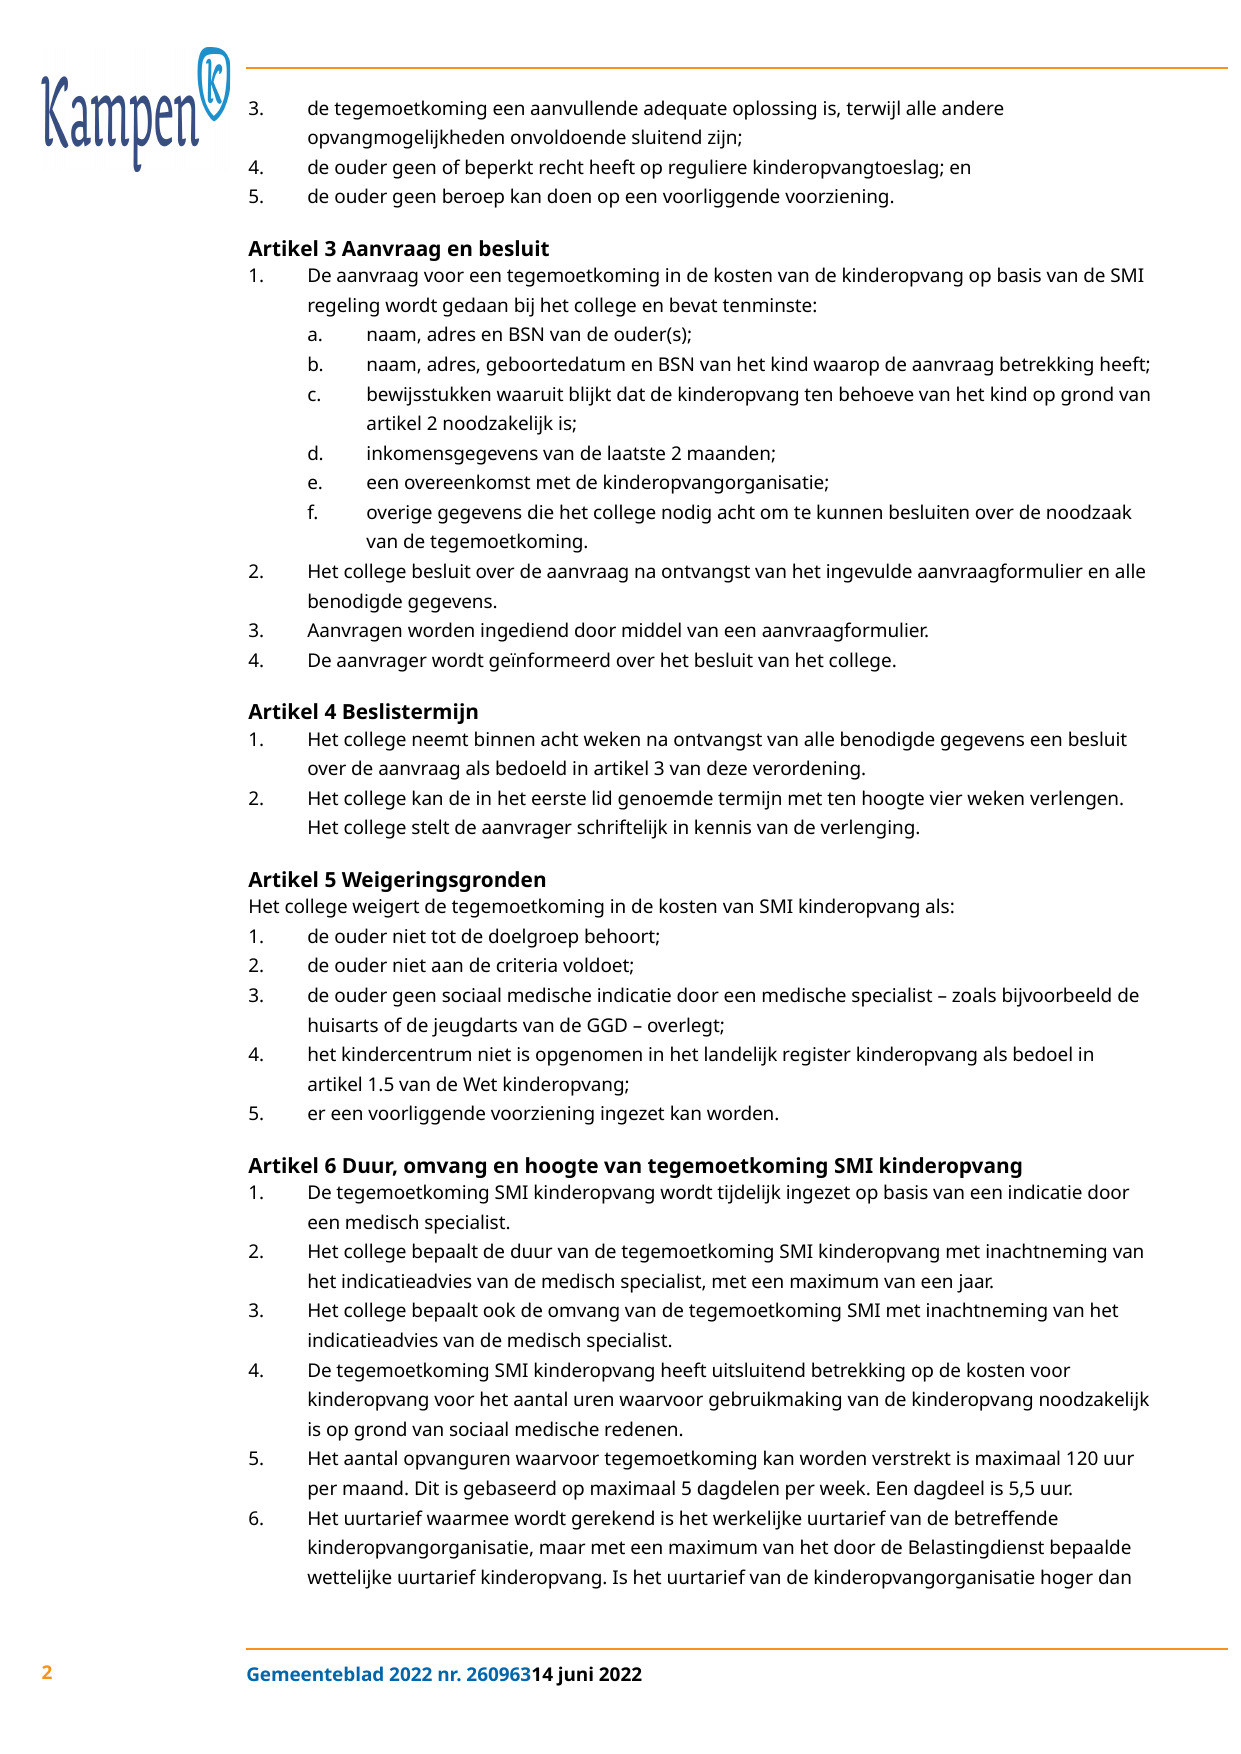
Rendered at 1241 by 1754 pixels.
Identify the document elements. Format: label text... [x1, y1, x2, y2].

list er een voorliggende voorziening ingezet kan worden. [248, 1101, 1152, 1126]
picture [41, 47, 231, 172]
list Het college besluit over de aanvraag na ontvangst van het ingevulde aanvraagformulier en alle benodigde gegevens. [248, 558, 1152, 613]
list een overeenkomst met de kinderopvangorganisatie; [307, 469, 1152, 495]
list Het uurtarief waarmee wordt gerekend is het werkelijke uurtarief van de betreffende kinderopvangorganisatie, maar met een maximum van het door de Belastingdienst bepaalde wettelijke uurtarief kinderopvang. Is het uurtarief van de kinderopvangorganisatie hoger dan [248, 1505, 1152, 1590]
list Het college neemt binnen acht weken na ontvangst van alle benodigde gegevens een besluit over de aanvraag als bedoeld in artikel 3 van deze verordening. [248, 726, 1152, 781]
list de ouder niet aan de criteria voldoet; [248, 953, 1152, 978]
list De aanvraag voor een tegemoetkoming in de kosten van de kinderopvang op basis van de SMI regeling wordt gedaan bij het college en bevat tenminste: [248, 262, 1152, 318]
text Artikel 3 Aanvraag en besluit [248, 234, 1152, 262]
list bewijsstukken waaruit blijkt dat de kinderopvang ten behoeve van het kind op grond van artikel 2 noodzakelijk is; [307, 381, 1152, 436]
list naam, adres, geboortedatum en BSN van het kind waarop de aanvraag betrekking heeft; [307, 351, 1152, 377]
text Artikel 4 Beslistermijn [248, 697, 1152, 726]
text Artikel 5 Weigeringsgronden [248, 865, 1152, 893]
list De aanvrager wordt geïnformeerd over het besluit van het college. [248, 647, 1152, 673]
list de tegemoetkoming een aanvullende adequate oplossing is, terwijl alle andere opvangmogelijkheden onvoldoende sluitend zijn; [248, 95, 1152, 150]
list inkomensgegevens van de laatste 2 maanden; [307, 440, 1152, 466]
list Het college kan de in het eerste lid genoemde termijn met ten hoogte vier weken verlengen. Het college stelt de aanvrager schriftelijk in kennis van de verlenging. [248, 785, 1152, 840]
list Het college bepaalt ook de omvang van de tegemoetkoming SMI met inachtneming van het indicatieadvies van de medisch specialist. [248, 1298, 1152, 1353]
list naam, adres en BSN van de ouder(s); [307, 322, 1152, 347]
list de ouder geen sociaal medische indicatie door een medische specialist – zoals bijvoorbeeld de huisarts of de jeugdarts van de GGD – overlegt; [248, 982, 1152, 1037]
text Het college weigert de tegemoetkoming in de kosten van SMI kinderopvang als: [248, 893, 1152, 919]
list Aanvragen worden ingediend door middel van een aanvraagformulier. [248, 617, 1152, 643]
list de ouder niet tot de doelgroep behoort; [248, 923, 1152, 949]
list Het college bepaalt de duur van de tegemoetkoming SMI kinderopvang met inachtneming van het indicatieadvies van de medisch specialist, met een maximum van een jaar. [248, 1238, 1152, 1294]
list De tegemoetkoming SMI kinderopvang wordt tijdelijk ingezet op basis van een indicatie door een medisch specialist. [248, 1179, 1152, 1235]
list overige gegevens die het college nodig acht om te kunnen besluiten over de noodzaak van de tegemoetkoming. [307, 499, 1152, 554]
list Het aantal opvanguren waarvoor tegemoetkoming kan worden verstrekt is maximaal 120 uur per maand. Dit is gebaseerd op maximaal 5 dagdelen per week. Een dagdeel is 5,5 uur. [248, 1446, 1152, 1501]
text Artikel 6 Duur, omvang en hoogte van tegemoetkoming SMI kinderopvang [248, 1151, 1152, 1179]
list de ouder geen of beperkt recht heeft op reguliere kinderopvangtoeslag; en [248, 154, 1152, 180]
list het kindercentrum niet is opgenomen in het landelijk register kinderopvang als bedoel in artikel 1.5 van de Wet kinderopvang; [248, 1041, 1152, 1097]
list De tegemoetkoming SMI kinderopvang heeft uitsluitend betrekking op de kosten voor kinderopvang voor het aantal uren waarvoor gebruikmaking van de kinderopvang noodzakelijk is op grond van sociaal medische redenen. [248, 1357, 1152, 1442]
list de ouder geen beroep kan doen op een voorliggende voorziening. [248, 183, 1152, 209]
